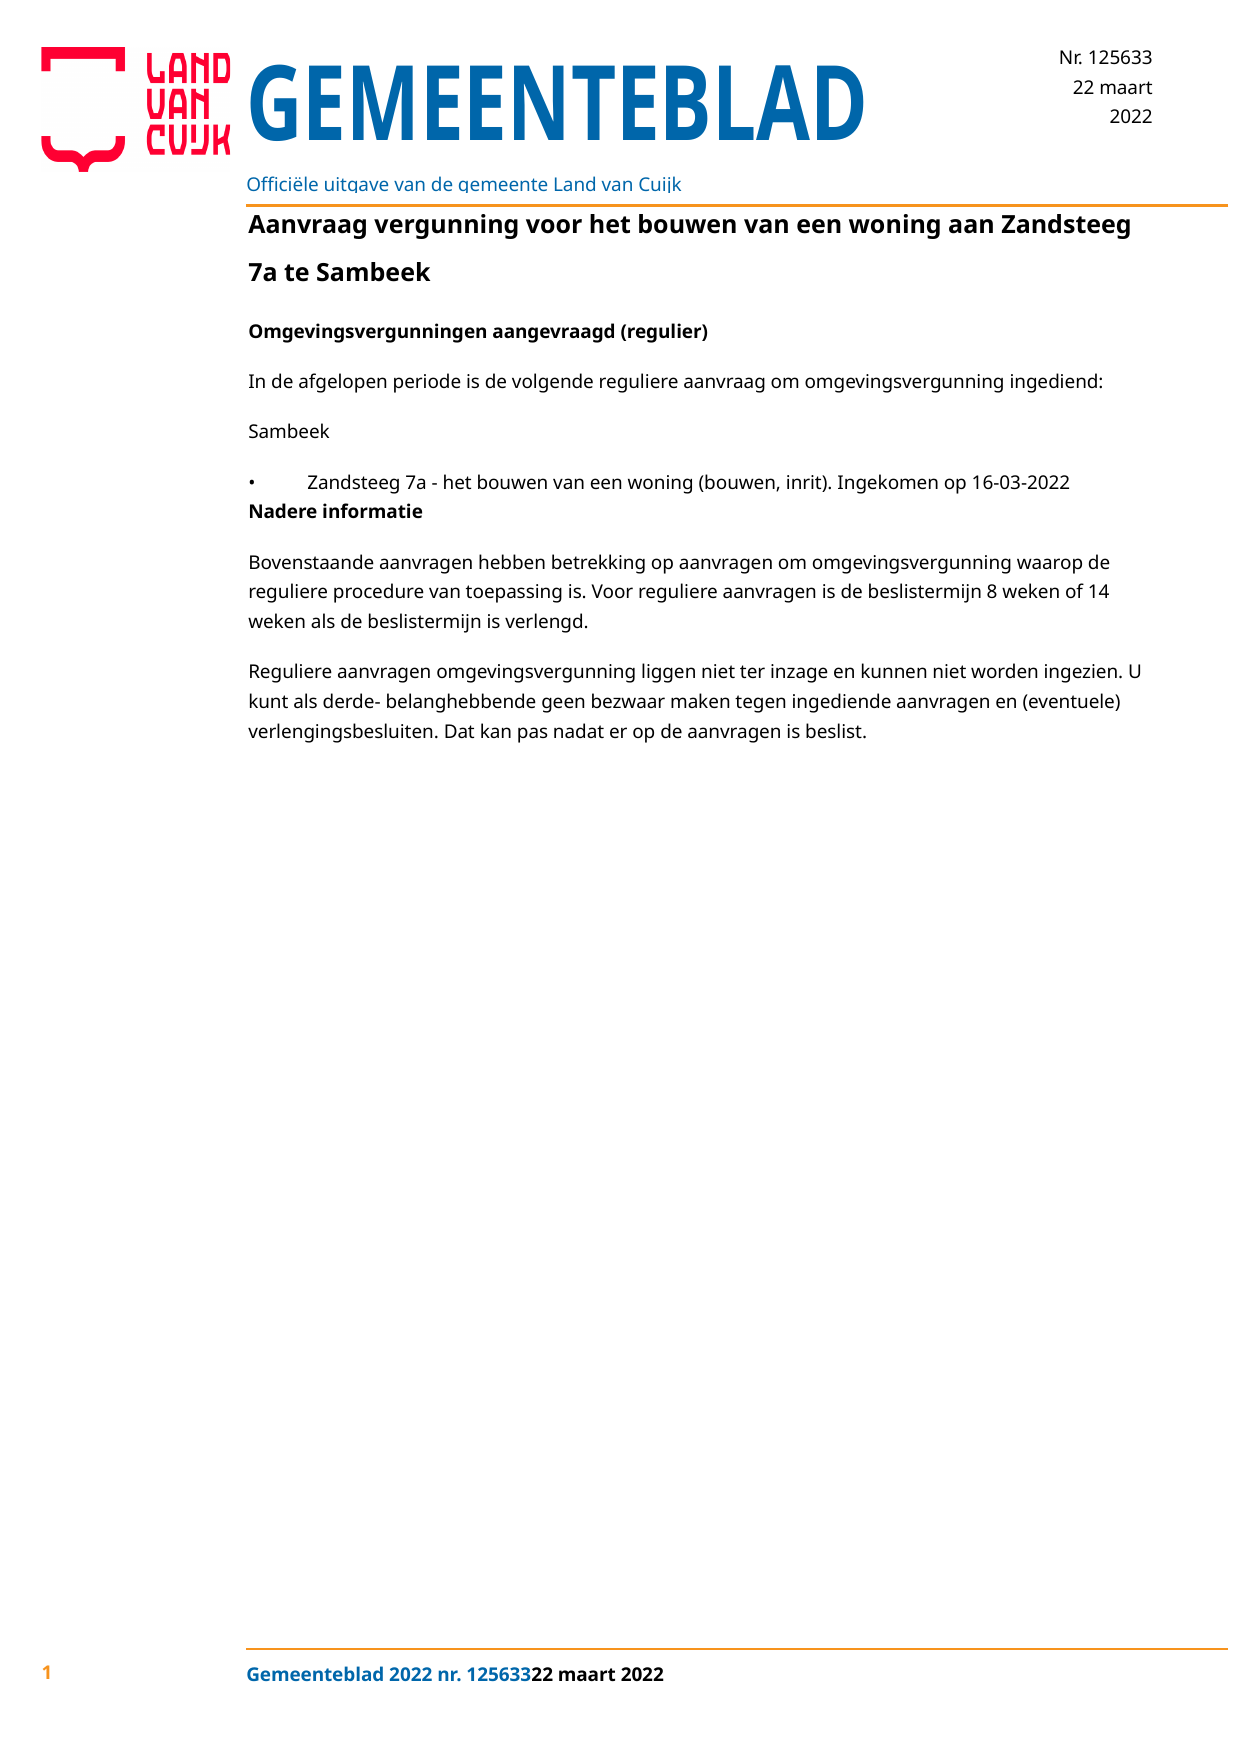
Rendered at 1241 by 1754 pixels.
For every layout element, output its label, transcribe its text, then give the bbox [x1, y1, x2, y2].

picture [41, 47, 231, 172]
text Aanvraag vergunning voor het bouwen van een woning aan Zandsteeg 7a te Sambeek [248, 207, 1152, 288]
text Sambeek [248, 419, 1152, 444]
list Zandsteeg 7a - het bouwen van een woning (bouwen, inrit). Ingekomen op 16-03-2022 [248, 469, 1152, 495]
text Nadere informatie [248, 499, 1152, 524]
text In de afgelopen periode is de volgende reguliere aanvraag om omgevingsvergunning ingediend: [248, 368, 1152, 394]
text Reguliere aanvragen omgevingsvergunning liggen niet ter inzage en kunnen niet worden ingezien. U kunt als derde- belanghebbende geen bezwaar maken tegen ingediende aanvragen en (eventuele) verlengingsbesluiten. Dat kan pas nadat er op de aanvragen is beslist. [248, 659, 1152, 744]
text Bovenstaande aanvragen hebben betrekking op aanvragen om omgevingsvergunning waarop de reguliere procedure van toepassing is. Voor reguliere aanvragen is de beslistermijn 8 weken of 14 weken als de beslistermijn is verlengd. [248, 549, 1152, 634]
text Omgevingsvergunningen aangevraagd (regulier) [248, 318, 1152, 344]
